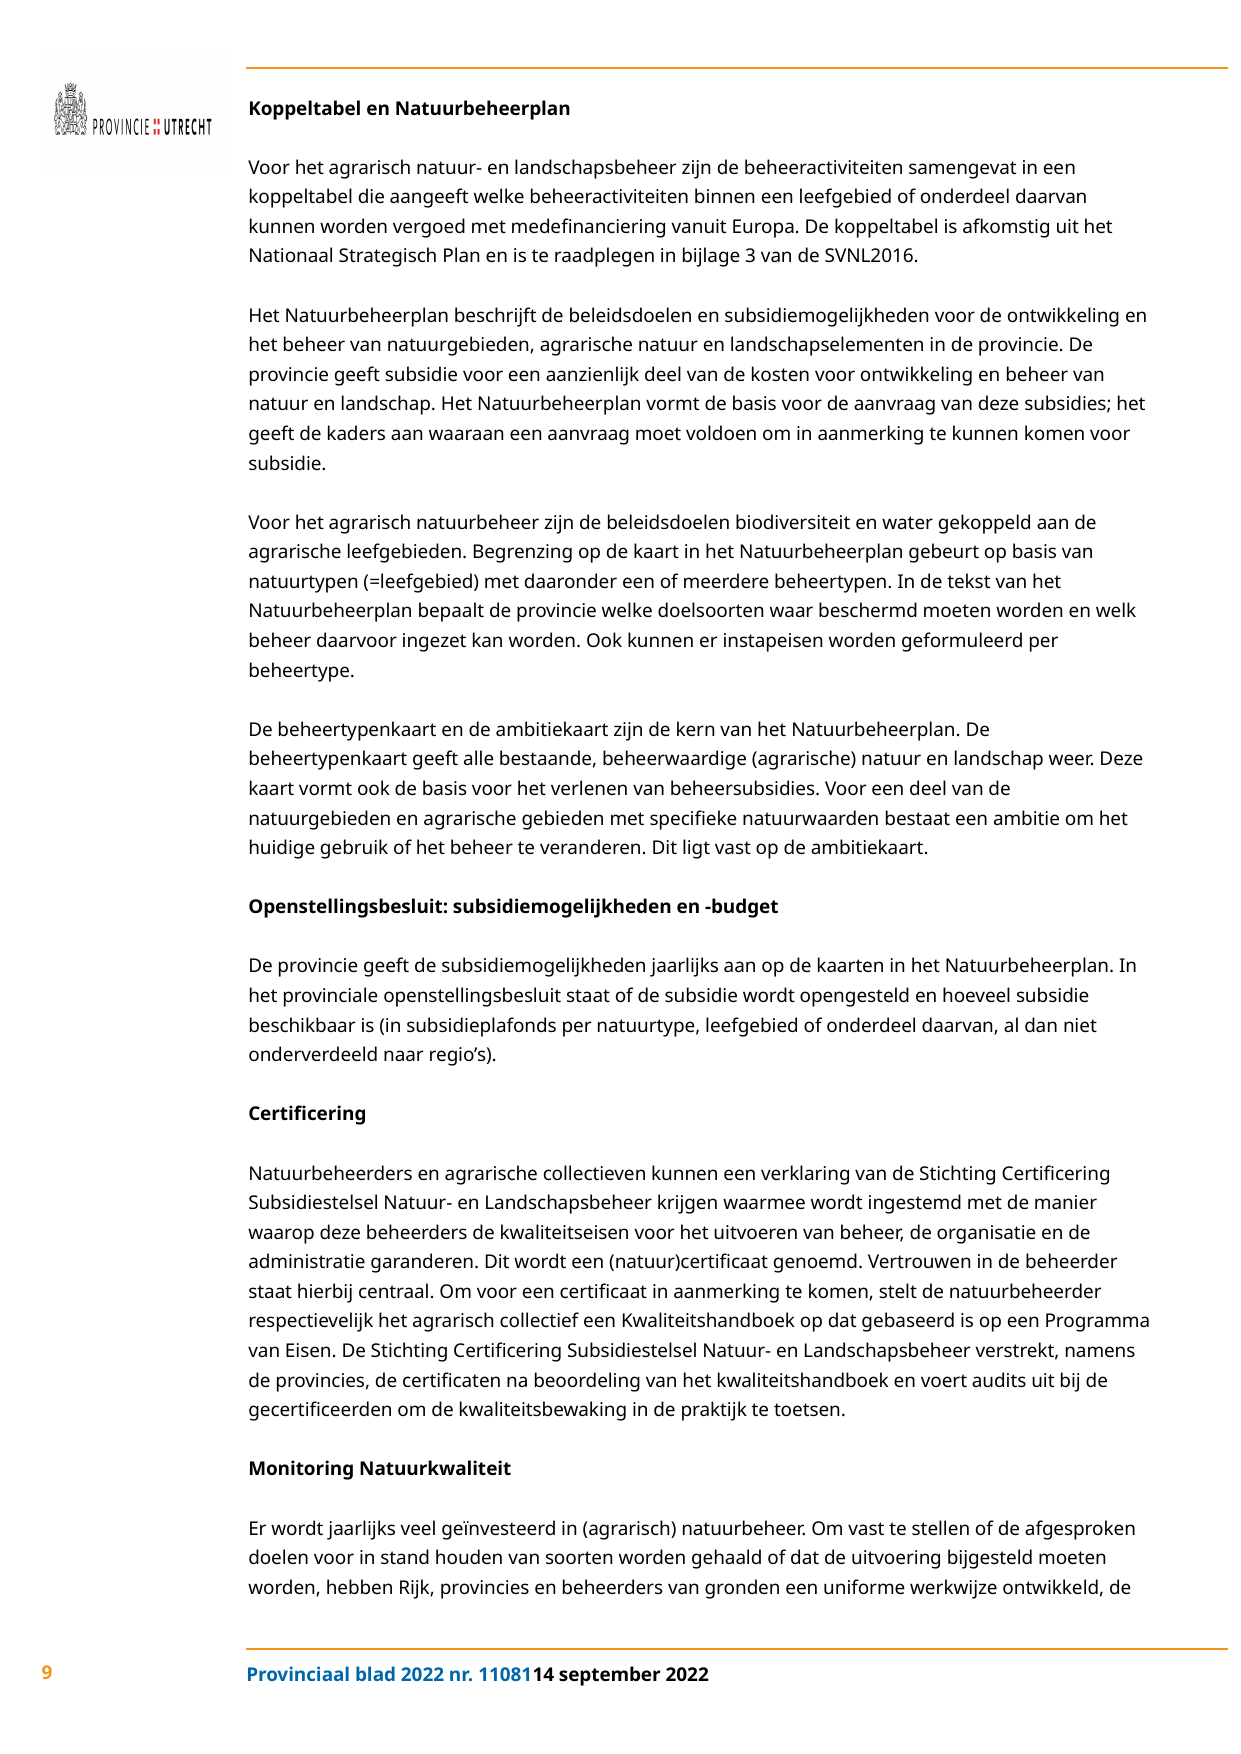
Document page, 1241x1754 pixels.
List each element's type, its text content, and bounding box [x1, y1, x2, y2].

text Openstellingsbesluit: subsidiemogelijkheden en -budget [248, 893, 1152, 919]
text Certificering [248, 1101, 1152, 1126]
text Natuurbeheerders en agrarische collectieven kunnen een verklaring van de Stichting Certificering Subsidiestelsel Natuur- en Landschapsbeheer krijgen waarmee wordt ingestemd met de manier waarop deze beheerders de kwaliteitseisen voor het uitvoeren van beheer, de organisatie en de administratie garanderen. Dit wordt een (natuur)certificaat genoemd. Vertrouwen in de beheerder staat hierbij centraal. Om voor een certificaat in aanmerking te komen, stelt de natuurbeheerder respectievelijk het agrarisch collectief een Kwaliteitshandboek op dat gebaseerd is op een Programma van Eisen. De Stichting Certificering Subsidiestelsel Natuur- en Landschapsbeheer verstrekt, namens de provincies, de certificaten na beoordeling van het kwaliteitshandboek en voert audits uit bij de gecertificeerden om de kwaliteitsbewaking in de praktijk te toetsen. [248, 1160, 1152, 1422]
text Het Natuurbeheerplan beschrijft de beleidsdoelen en subsidiemogelijkheden voor de ontwikkeling en het beheer van natuurgebieden, agrarische natuur en landschapselementen in de provincie. De provincie geeft subsidie voor een aanzienlijk deel van de kosten voor ontwikkeling en beheer van natuur en landschap. Het Natuurbeheerplan vormt de basis voor de aanvraag van deze subsidies; het geeft de kaders aan waaraan een aanvraag moet voldoen om in aanmerking te kunnen komen voor subsidie. [248, 302, 1152, 476]
text Monitoring Natuurkwaliteit [248, 1456, 1152, 1481]
text Koppeltabel en Natuurbeheerplan [248, 95, 1152, 121]
text Voor het agrarisch natuur- en landschapsbeheer zijn de beheeractiviteiten samengevat in een koppeltabel die aangeeft welke beheeractiviteiten binnen een leefgebied of onderdeel daarvan kunnen worden vergoed met medefinanciering vanuit Europa. De koppeltabel is afkomstig uit het Nationaal Strategisch Plan en is te raadplegen in bijlage 3 van de SVNL2016. [248, 154, 1152, 268]
text Voor het agrarisch natuurbeheer zijn de beleidsdoelen biodiversiteit en water gekoppeld aan de agrarische leefgebieden. Begrenzing op de kaart in het Natuurbeheerplan gebeurt op basis van natuurtypen (=leefgebied) met daaronder een of meerdere beheertypen. In de tekst van het Natuurbeheerplan bepaalt de provincie welke doelsoorten waar beschermd moeten worden en welk beheer daarvoor ingezet kan worden. Ook kunnen er instapeisen worden geformuleerd per beheertype. [248, 509, 1152, 683]
text De beheertypenkaart en de ambitiekaart zijn de kern van het Natuurbeheerplan. De beheertypenkaart geeft alle bestaande, beheerwaardige (agrarische) natuur en landschap weer. Deze kaart vormt ook de basis voor het verlenen van beheersubsidies. Voor een deel van de natuurgebieden en agrarische gebieden met specifieke natuurwaarden bestaat een ambitie om het huidige gebruik of het beheer te veranderen. Dit ligt vast op de ambitiekaart. [248, 716, 1152, 860]
picture [41, 47, 231, 172]
text De provincie geeft de subsidiemogelijkheden jaarlijks aan op de kaarten in het Natuurbeheerplan. In het provinciale openstellingsbesluit staat of de subsidie wordt opengesteld en hoeveel subsidie beschikbaar is (in subsidieplafonds per natuurtype, leefgebied of onderdeel daarvan, al dan niet onderverdeeld naar regio’s). [248, 953, 1152, 1067]
text Er wordt jaarlijks veel geïnvesteerd in (agrarisch) natuurbeheer. Om vast te stellen of de afgesproken doelen voor in stand houden van soorten worden gehaald of dat de uitvoering bijgesteld moeten worden, hebben Rijk, provincies en beheerders van gronden een uniforme werkwijze ontwikkeld, de [248, 1515, 1152, 1600]
